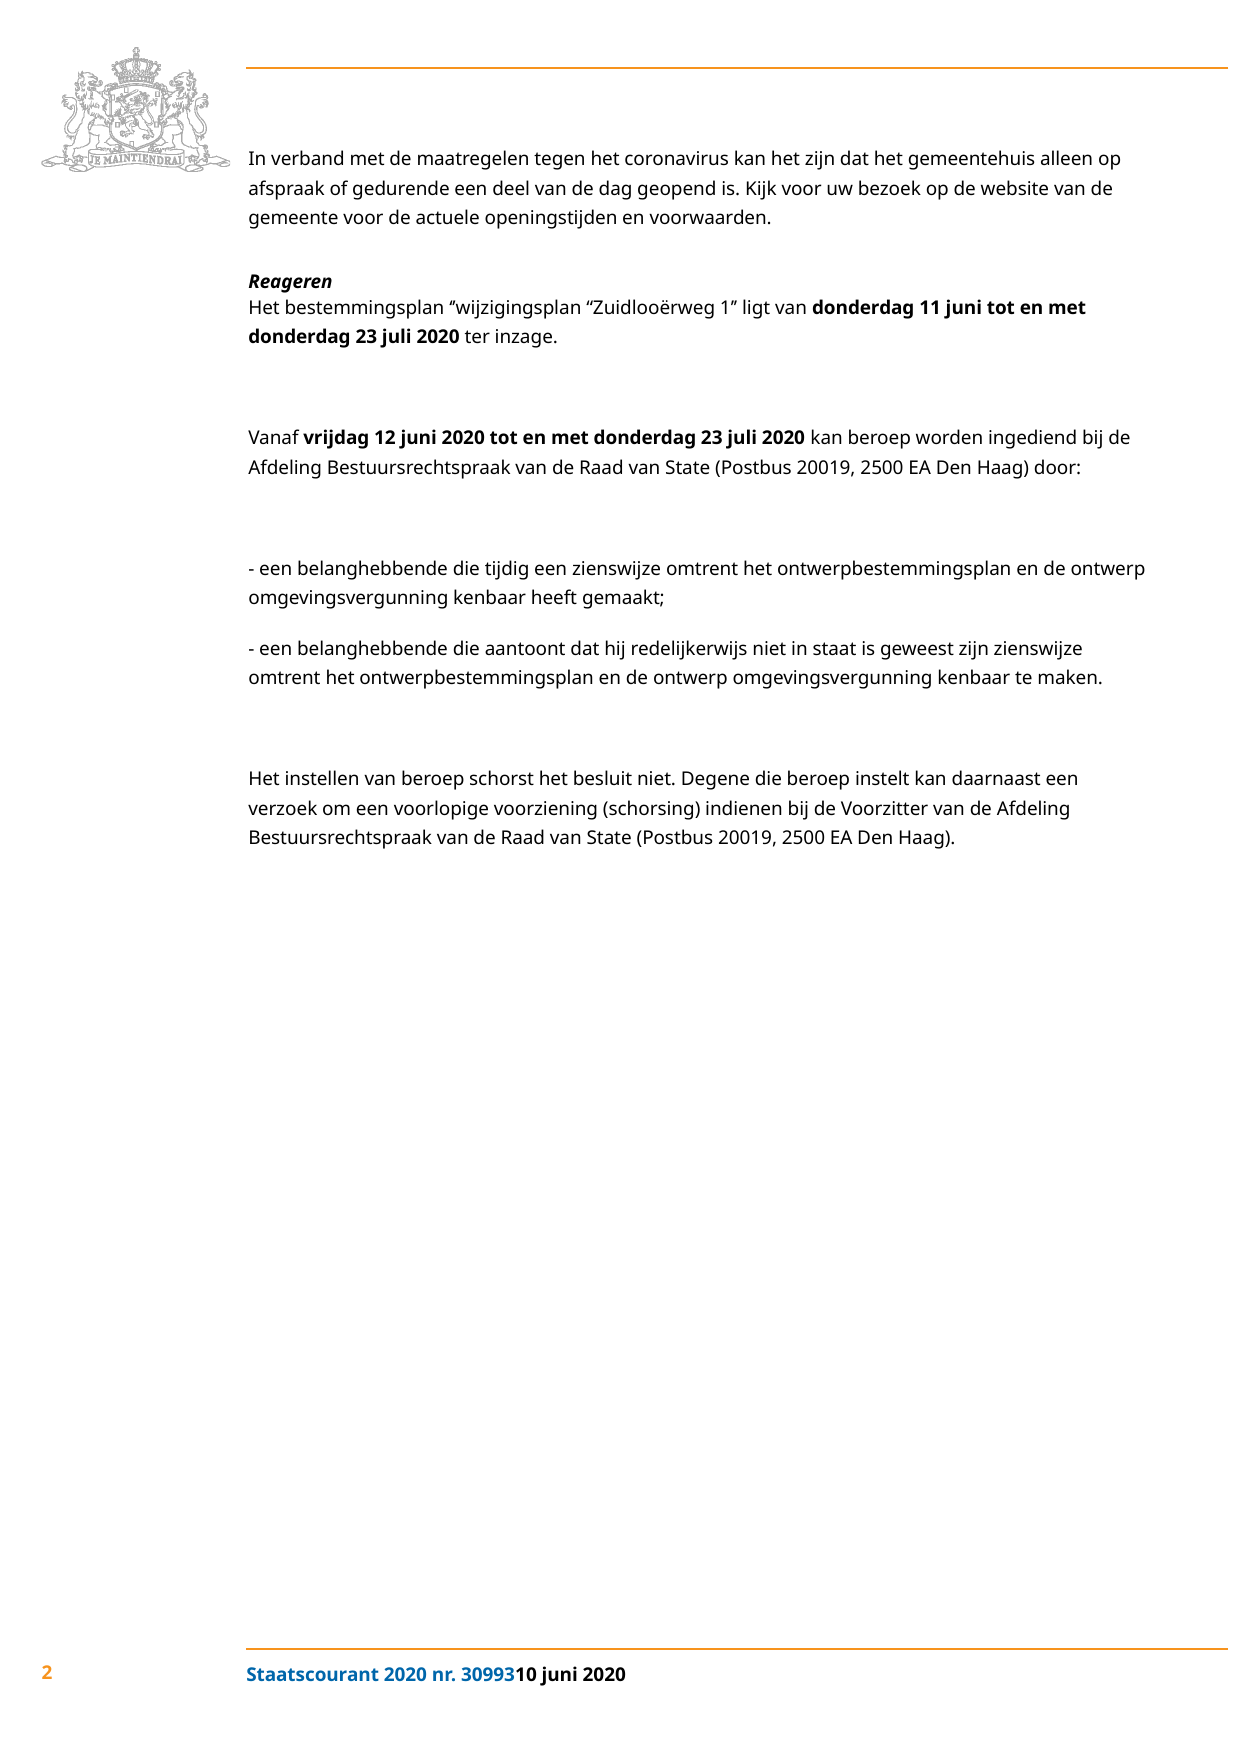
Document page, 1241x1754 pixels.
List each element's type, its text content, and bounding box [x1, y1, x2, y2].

text Reageren [248, 268, 1152, 294]
picture [41, 47, 231, 172]
text Het bestemmingsplan ‘’wijzigingsplan “Zuidlooërweg 1’’ ligt van donderdag 11 juni tot en met donderdag 23 juli 2020 ter inzage. [248, 294, 1152, 349]
text - een belanghebbende die tijdig een zienswijze omtrent het ontwerpbestemmingsplan en de ontwerp omgevingsvergunning kenbaar heeft gemaakt; [248, 555, 1152, 610]
text Vanaf vrijdag 12 juni 2020 tot en met donderdag 23 juli 2020 kan beroep worden ingediend bij de Afdeling Bestuursrechtspraak van de Raad van State (Postbus 20019, 2500 EA Den Haag) door: [248, 424, 1152, 480]
text In verband met de maatregelen tegen het coronavirus kan het zijn dat het gemeentehuis alleen op afspraak of gedurende een deel van de dag geopend is. Kijk voor uw bezoek op de website van de gemeente voor de actuele openingstijden en voorwaarden. [248, 145, 1152, 230]
text - een belanghebbende die aantoont dat hij redelijkerwijs niet in staat is geweest zijn zienswijze omtrent het ontwerpbestemmingsplan en de ontwerp omgevingsvergunning kenbaar te maken. [248, 635, 1152, 690]
text Het instellen van beroep schorst het besluit niet. Degene die beroep instelt kan daarnaast een verzoek om een voorlopige voorziening (schorsing) indienen bij de Voorzitter van de Afdeling Bestuursrechtspraak van de Raad van State (Postbus 20019, 2500 EA Den Haag). [248, 765, 1152, 850]
